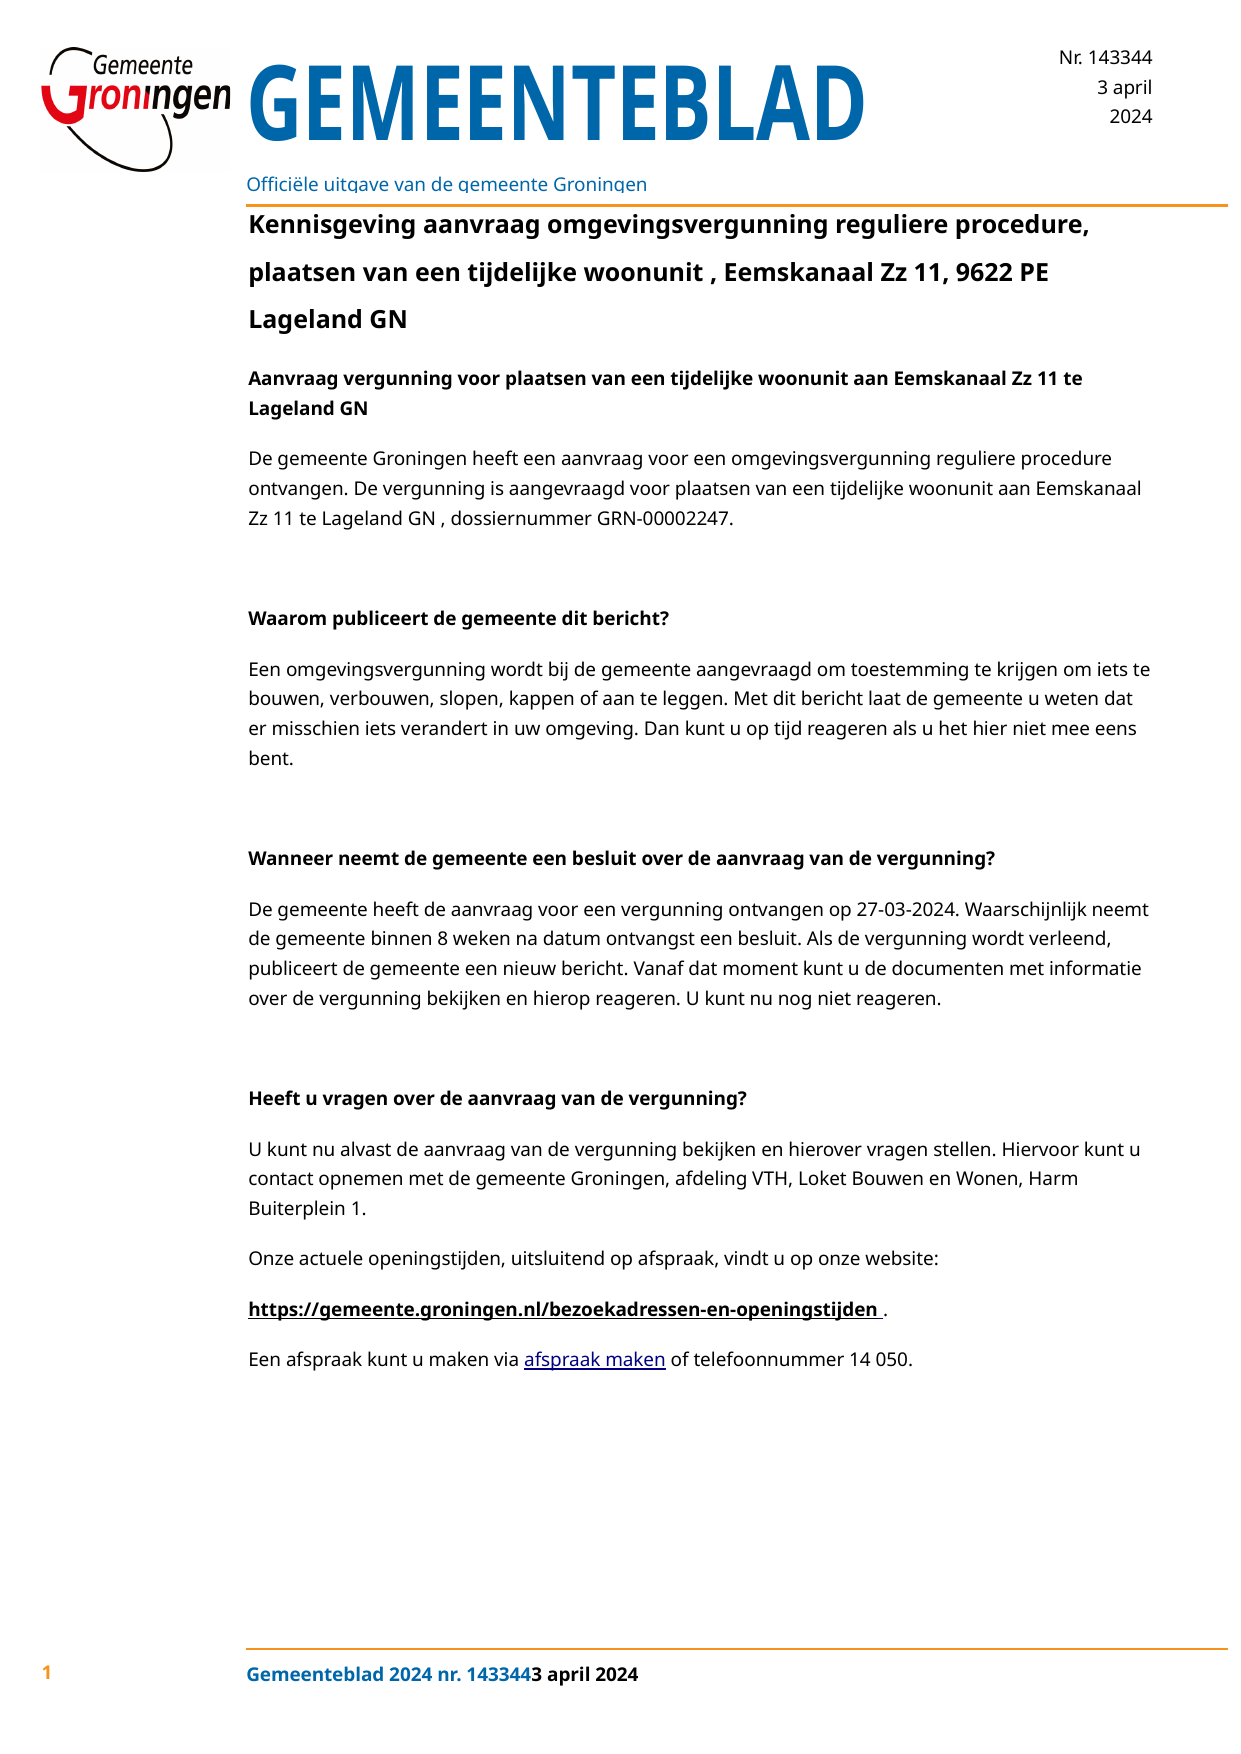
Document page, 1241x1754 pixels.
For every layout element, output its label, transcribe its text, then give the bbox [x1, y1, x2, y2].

text Onze actuele openingstijden, uitsluitend op afspraak, vindt u op onze website: [248, 1246, 1152, 1271]
text https://gemeente.groningen.nl/bezoekadressen-en-openingstijden . [248, 1296, 1152, 1322]
text Heeft u vragen over de aanvraag van de vergunning? [248, 1086, 1152, 1111]
text Wanneer neemt de gemeente een besluit over de aanvraag van de vergunning? [248, 846, 1152, 871]
text Aanvraag vergunning voor plaatsen van een tijdelijke woonunit aan Eemskanaal Zz 11 te Lageland GN [248, 366, 1152, 421]
text Een omgevingsvergunning wordt bij de gemeente aangevraagd om toestemming te krijgen om iets te bouwen, verbouwen, slopen, kappen of aan te leggen. Met dit bericht laat de gemeente u weten dat er misschien iets verandert in uw omgeving. Dan kunt u op tijd reageren als u het hier niet mee eens bent. [248, 656, 1152, 770]
text Een afspraak kunt u maken via afspraak maken of telefoonnummer 14 050. [248, 1346, 1152, 1372]
picture [41, 47, 231, 172]
text Kennisgeving aanvraag omgevingsvergunning reguliere procedure, plaatsen van een tijdelijke woonunit , Eemskanaal Zz 11, 9622 PE Lageland GN [248, 207, 1152, 336]
text Waarom publiceert de gemeente dit bericht? [248, 606, 1152, 631]
text De gemeente Groningen heeft een aanvraag voor een omgevingsvergunning reguliere procedure ontvangen. De vergunning is aangevraagd voor plaatsen van een tijdelijke woonunit aan Eemskanaal Zz 11 te Lageland GN , dossiernummer GRN-00002247. [248, 446, 1152, 530]
text De gemeente heeft de aanvraag voor een vergunning ontvangen op 27-03-2024. Waarschijnlijk neemt de gemeente binnen 8 weken na datum ontvangst een besluit. Als de vergunning wordt verleend, publiceert de gemeente een nieuw bericht. Vanaf dat moment kunt u de documenten met informatie over de vergunning bekijken en hierop reageren. U kunt nu nog niet reageren. [248, 896, 1152, 1010]
text U kunt nu alvast de aanvraag van de vergunning bekijken en hierover vragen stellen. Hiervoor kunt u contact opnemen met de gemeente Groningen, afdeling VTH, Loket Bouwen en Wonen, Harm Buiterplein 1. [248, 1136, 1152, 1221]
